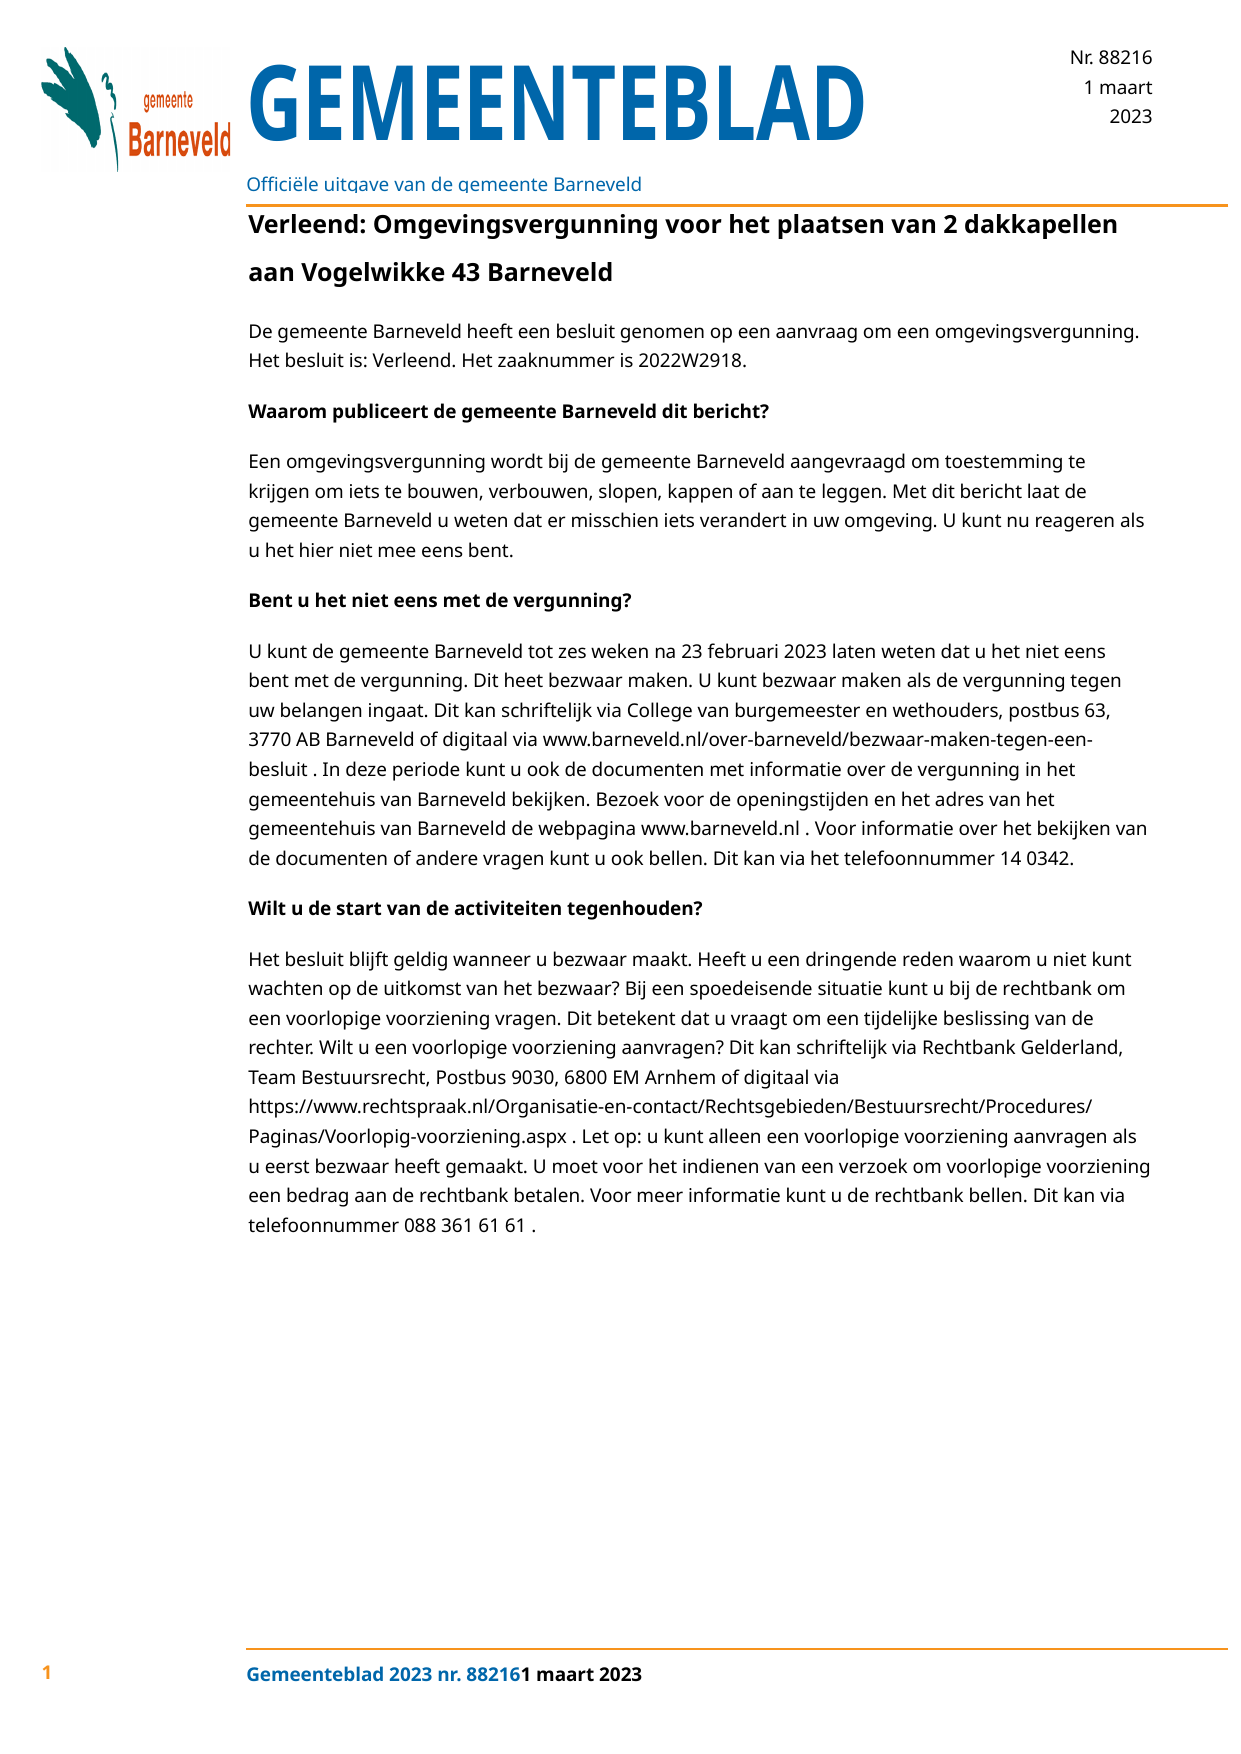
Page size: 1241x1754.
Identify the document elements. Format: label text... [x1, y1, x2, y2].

text Bent u het niet eens met de vergunning? [248, 587, 1152, 613]
picture [41, 47, 231, 172]
text Het besluit blijft geldig wanneer u bezwaar maakt. Heeft u een dringende reden waarom u niet kunt wachten op de uitkomst van het bezwaar? Bij een spoedeisende situatie kunt u bij de rechtbank om een voorlopige voorziening vragen. Dit betekent dat u vraagt om een tijdelijke beslissing van de rechter. Wilt u een voorlopige voorziening aanvragen? Dit kan schriftelijk via Rechtbank Gelderland, Team Bestuursrecht, Postbus 9030, 6800 EM Arnhem of digitaal via https://www.rechtspraak.nl/Organisatie-en-contact/Rechtsgebieden/Bestuursrecht/Procedures/Paginas/Voorlopig-voorziening.aspx . Let op: u kunt alleen een voorlopige voorziening aanvragen als u eerst bezwaar heeft gemaakt. U moet voor het indienen van een verzoek om voorlopige voorziening een bedrag aan de rechtbank betalen. Voor meer informatie kunt u de rechtbank bellen. Dit kan via telefoonnummer 088 361 61 61 . [248, 946, 1152, 1238]
text Wilt u de start van de activiteiten tegenhouden? [248, 895, 1152, 921]
text Een omgevingsvergunning wordt bij de gemeente Barneveld aangevraagd om toestemming te krijgen om iets te bouwen, verbouwen, slopen, kappen of aan te leggen. Met dit bericht laat de gemeente Barneveld u weten dat er misschien iets verandert in uw omgeving. U kunt nu reageren als u het hier niet mee eens bent. [248, 448, 1152, 563]
text Waarom publiceert de gemeente Barneveld dit bericht? [248, 398, 1152, 424]
text Verleend: Omgevingsvergunning voor het plaatsen van 2 dakkapellen aan Vogelwikke 43 Barneveld [248, 207, 1152, 288]
text U kunt de gemeente Barneveld tot zes weken na 23 februari 2023 laten weten dat u het niet eens bent met de vergunning. Dit heet bezwaar maken. U kunt bezwaar maken als de vergunning tegen uw belangen ingaat. Dit kan schriftelijk via College van burgemeester en wethouders, postbus 63, 3770 AB Barneveld of digitaal via www.barneveld.nl/over-barneveld/bezwaar-maken-tegen-een-besluit . In deze periode kunt u ook de documenten met informatie over de vergunning in het gemeentehuis van Barneveld bekijken. Bezoek voor de openingstijden en het adres van het gemeentehuis van Barneveld de webpagina www.barneveld.nl . Voor informatie over het bekijken van de documenten of andere vragen kunt u ook bellen. Dit kan via het telefoonnummer 14 0342. [248, 638, 1152, 871]
text De gemeente Barneveld heeft een besluit genomen op een aanvraag om een omgevingsvergunning. Het besluit is: Verleend. Het zaaknummer is 2022W2918. [248, 318, 1152, 373]
